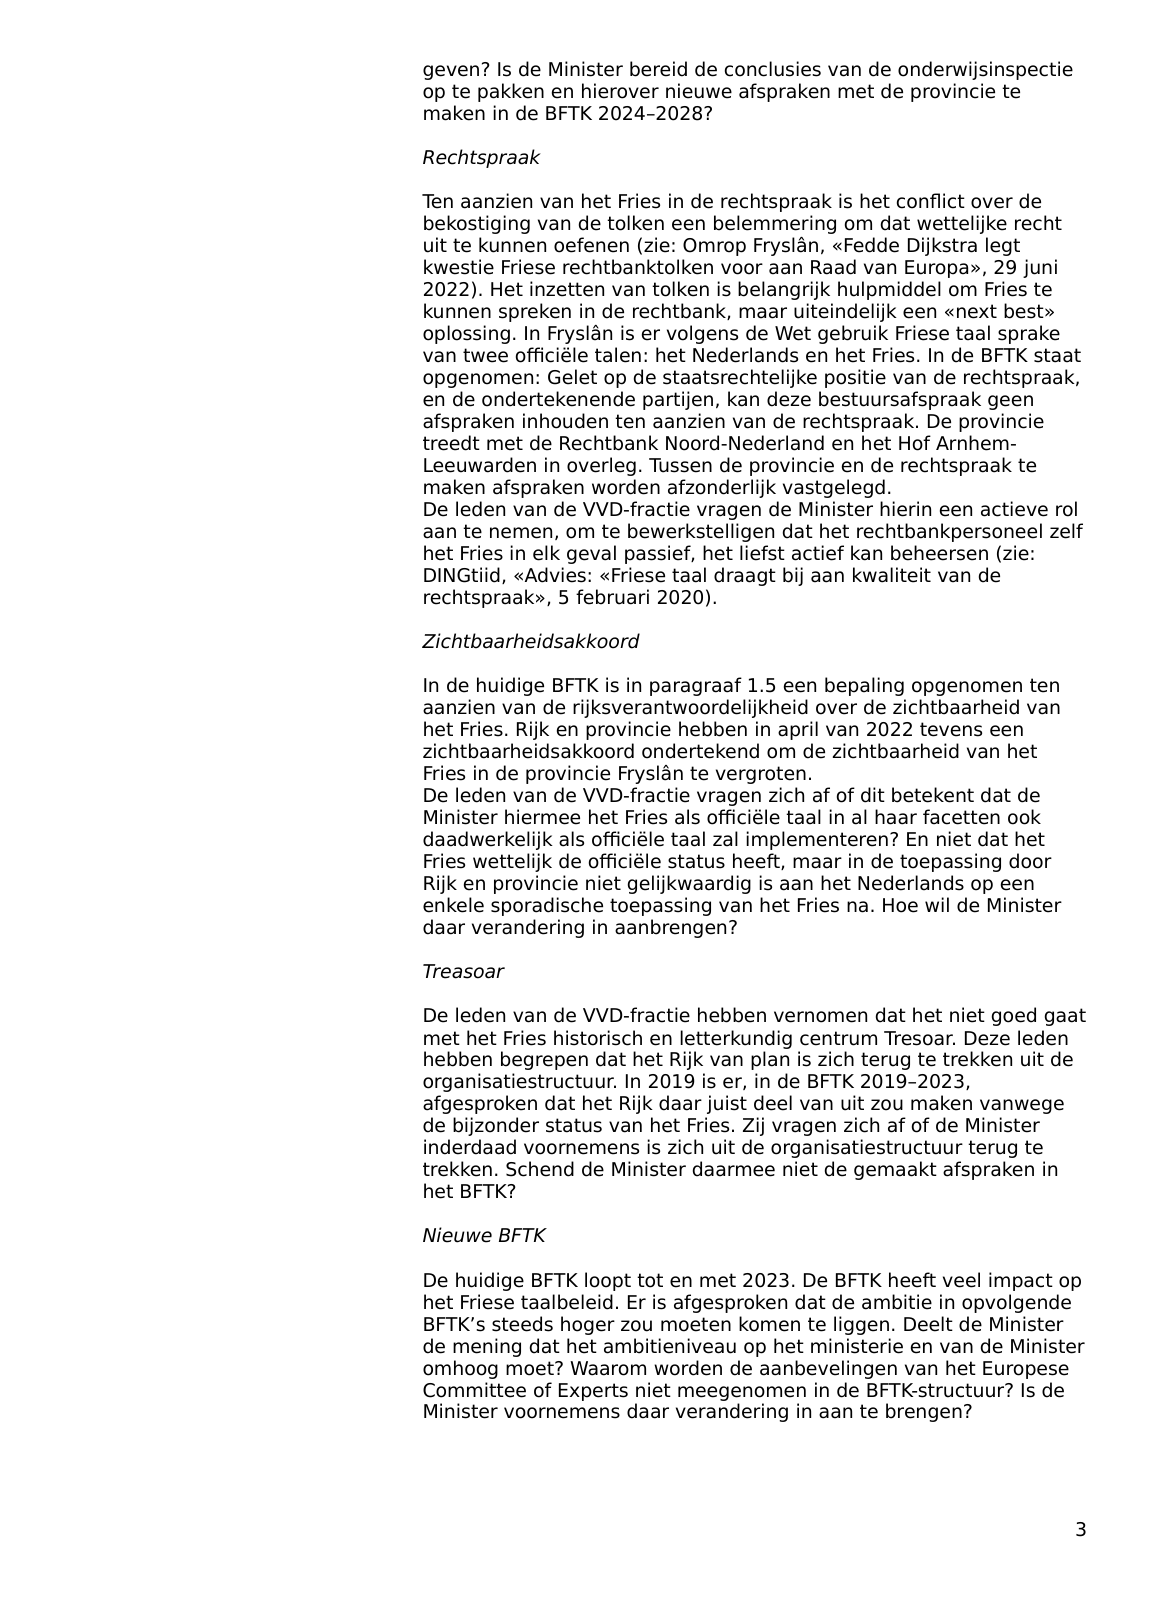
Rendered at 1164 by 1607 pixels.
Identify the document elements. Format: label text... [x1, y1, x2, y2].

subtitle Zichtbaarheidsakkoord [422, 631, 1087, 653]
text De huidige BFTK loopt tot en met 2023. De BFTK heeft veel impact op het Friese taalbeleid. Er is afgesproken dat de ambitie in opvolgende BFTK’s steeds hoger zou moeten komen te liggen. Deelt de Minister de mening dat het ambitieniveau op het ministerie en van de Minister omhoog moet? Waarom worden de aanbevelingen van het Europese Committee of Experts niet meegenomen in de BFTK-structuur? Is de Minister voornemens daar verandering in aan te brengen? [422, 1269, 1087, 1423]
text De leden van de VVD-fractie vragen zich af of dit betekent dat de Minister hiermee het Fries als officiële taal in al haar facetten ook daadwerkelijk als officiële taal zal implementeren? En niet dat het Fries wettelijk de officiële status heeft, maar in de toepassing door Rijk en provincie niet gelijkwaardig is aan het Nederlands op een enkele sporadische toepassing van het Fries na. Hoe wil de Minister daar verandering in aanbrengen? [422, 785, 1087, 939]
subtitle Nieuwe BFTK [422, 1225, 1087, 1247]
text In de huidige BFTK is in paragraaf 1.5 een bepaling opgenomen ten aanzien van de rijksverantwoordelijkheid over de zichtbaarheid van het Fries. Rijk en provincie hebben in april van 2022 tevens een zichtbaarheidsakkoord ondertekend om de zichtbaarheid van het Fries in de provincie Fryslân te vergroten. [422, 675, 1087, 785]
text Ten aanzien van het Fries in de rechtspraak is het conflict over de bekostiging van de tolken een belemmering om dat wettelijke recht uit te kunnen oefenen (zie: Omrop Fryslân, «Fedde Dijkstra legt kwestie Friese rechtbanktolken voor aan Raad van Europa», 29 juni 2022). Het inzetten van tolken is belangrijk hulpmiddel om Fries te kunnen spreken in de rechtbank, maar uiteindelijk een «next best» oplossing. In Fryslân is er volgens de Wet gebruik Friese taal sprake van twee officiële talen: het Nederlands en het Fries. In de BFTK staat opgenomen: Gelet op de staatsrechtelijke positie van de rechtspraak, en de ondertekenende partijen, kan deze bestuursafspraak geen afspraken inhouden ten aanzien van de rechtspraak. De provincie treedt met de Rechtbank Noord-Nederland en het Hof Arnhem-Leeuwarden in overleg. Tussen de provincie en de rechtspraak te maken afspraken worden afzonderlijk vastgelegd. [422, 191, 1087, 499]
subtitle Treasoar [422, 961, 1087, 983]
subtitle Rechtspraak [422, 147, 1087, 169]
text geven? Is de Minister bereid de conclusies van de onderwijsinspectie op te pakken en hierover nieuwe afspraken met de provincie te maken in de BFTK 2024–2028? [422, 59, 1087, 125]
text De leden van de VVD-fractie vragen de Minister hierin een actieve rol aan te nemen, om te bewerkstelligen dat het rechtbankpersoneel zelf het Fries in elk geval passief, het liefst actief kan beheersen (zie: DINGtiid, «Advies: «Friese taal draagt bij aan kwaliteit van de rechtspraak», 5 februari 2020). [422, 499, 1087, 609]
text De leden van de VVD-fractie hebben vernomen dat het niet goed gaat met het Fries historisch en letterkundig centrum Tresoar. Deze leden hebben begrepen dat het Rijk van plan is zich terug te trekken uit de organisatiestructuur. In 2019 is er, in de BFTK 2019–2023, afgesproken dat het Rijk daar juist deel van uit zou maken vanwege de bijzonder status van het Fries. Zij vragen zich af of de Minister inderdaad voornemens is zich uit de organisatiestructuur terug te trekken. Schend de Minister daarmee niet de gemaakt afspraken in het BFTK? [422, 1005, 1087, 1203]
